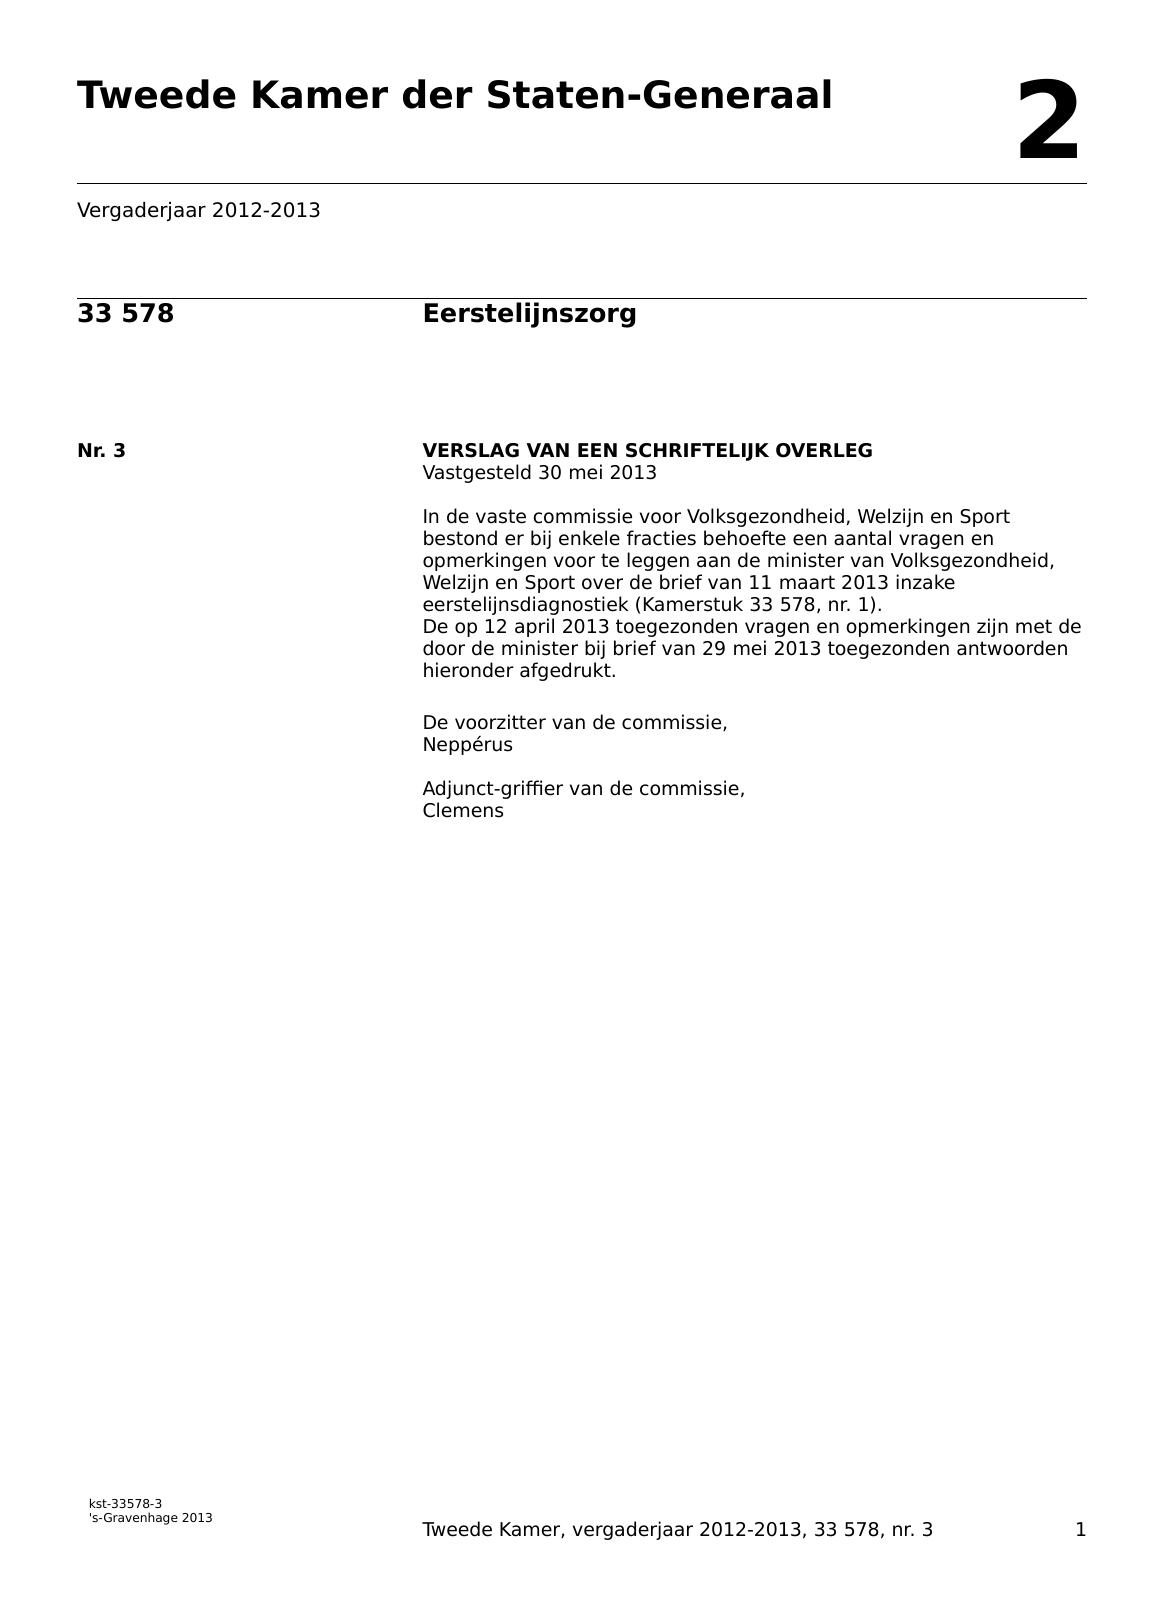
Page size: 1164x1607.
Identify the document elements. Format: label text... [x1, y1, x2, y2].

table_header Tweede Kamer der Staten-Generaal [77, 59, 886, 183]
table_header 2 [886, 59, 1087, 183]
text Vastgesteld 30 mei 2013 [422, 462, 1087, 484]
subtitle Nr. 3 VERSLAG VAN EEN SCHRIFTELIJK OVERLEG [77, 440, 1087, 462]
text kst-33578-3 [88, 1497, 323, 1511]
text 's-Gravenhage 2013 [88, 1511, 323, 1525]
text Adjunct-griffier van de commissie, Clemens [422, 778, 1087, 822]
text In de vaste commissie voor Volksgezondheid, Welzijn en Sport bestond er bij enkele fracties behoefte een aantal vragen en opmerkingen voor te leggen aan de minister van Volksgezondheid, Welzijn en Sport over de brief van 11 maart 2013 inzake eerstelijnsdiagnostiek (Kamerstuk 33 578, nr. 1). [422, 506, 1087, 616]
text De voorzitter van de commissie, Neppérus [422, 712, 1087, 756]
text De op 12 april 2013 toegezonden vragen en opmerkingen zijn met de door de minister bij brief van 29 mei 2013 toegezonden antwoorden hieronder afgedrukt. [422, 616, 1087, 682]
table_cell Vergaderjaar 2012-2013 [77, 184, 1087, 298]
subtitle 33 578 Eerstelijnszorg [77, 299, 1087, 329]
